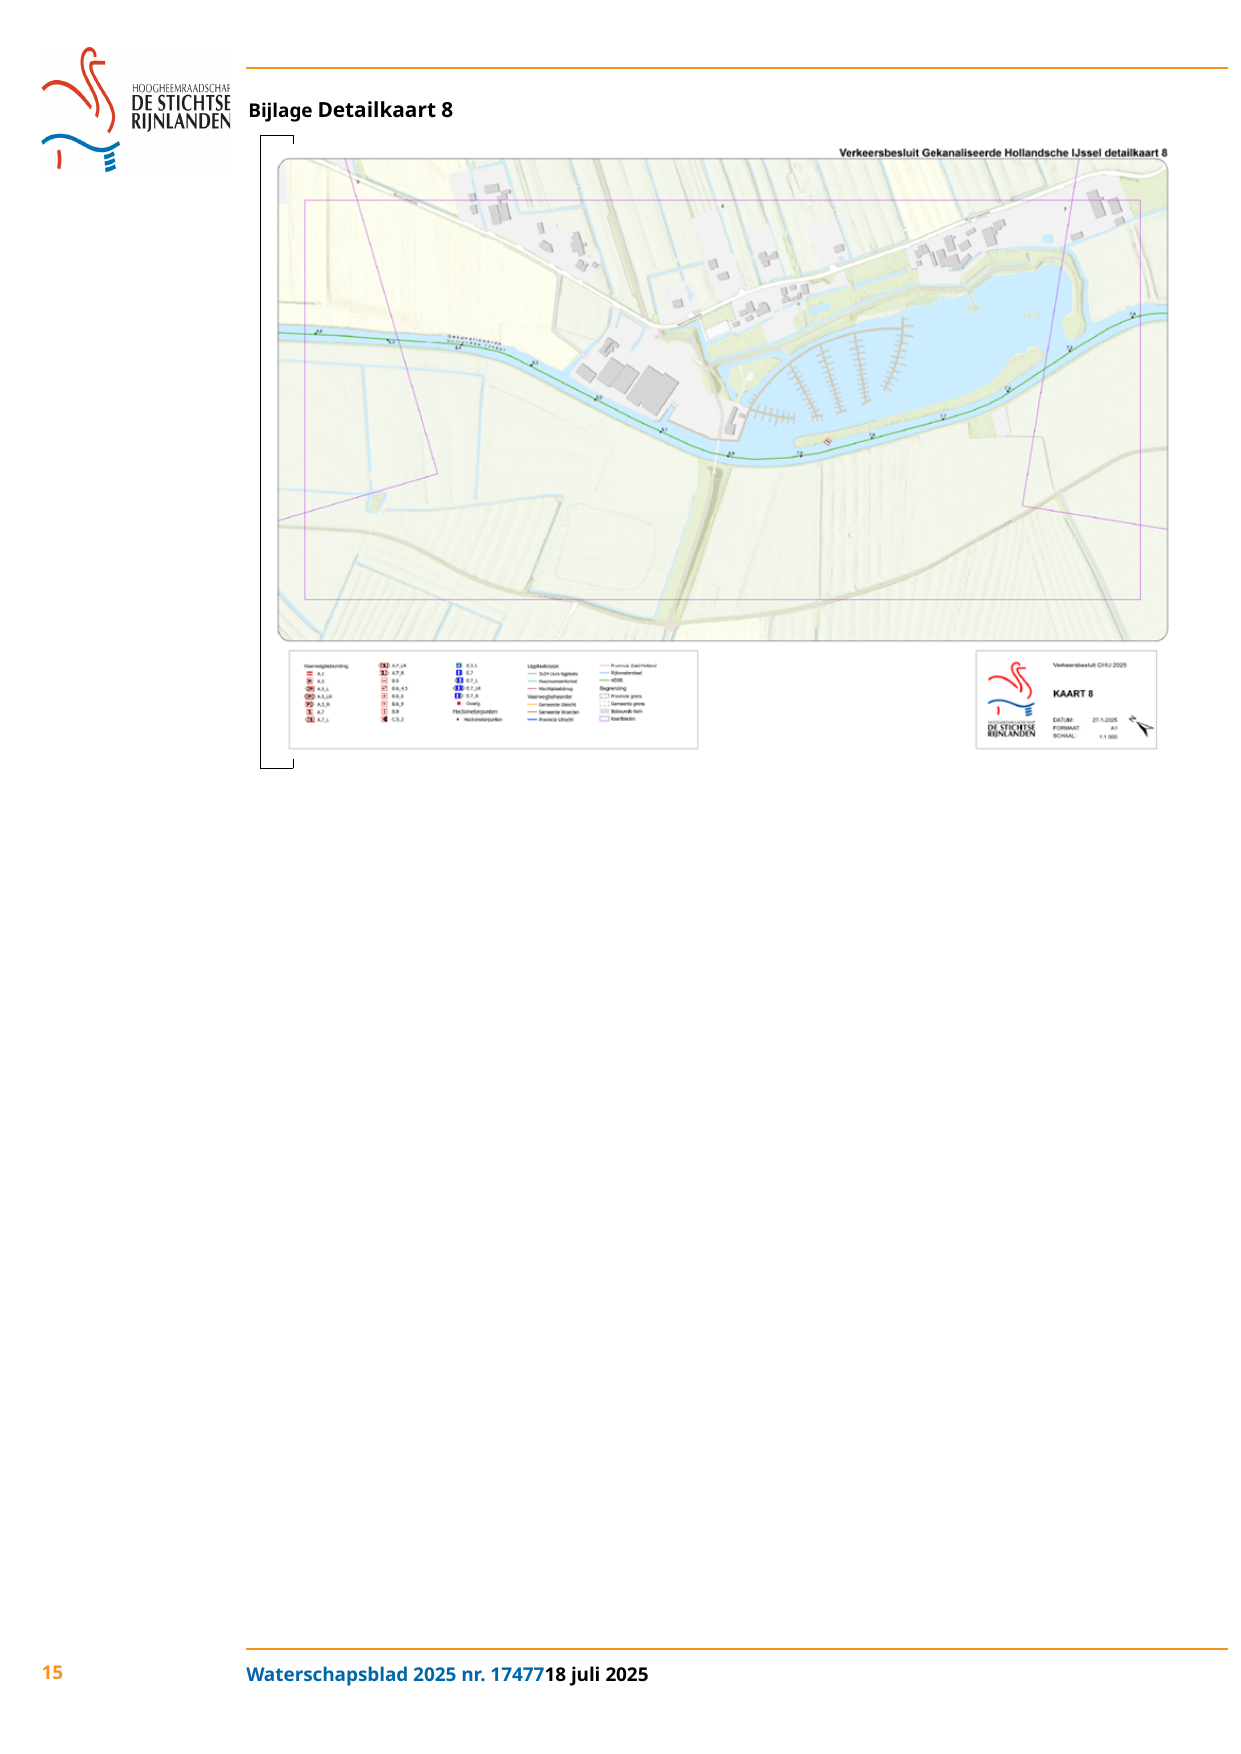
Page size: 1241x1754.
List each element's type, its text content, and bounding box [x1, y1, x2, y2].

picture [41, 47, 231, 172]
picture [268, 144, 1173, 759]
text Bijlage Detailkaart 8 [248, 95, 1152, 123]
